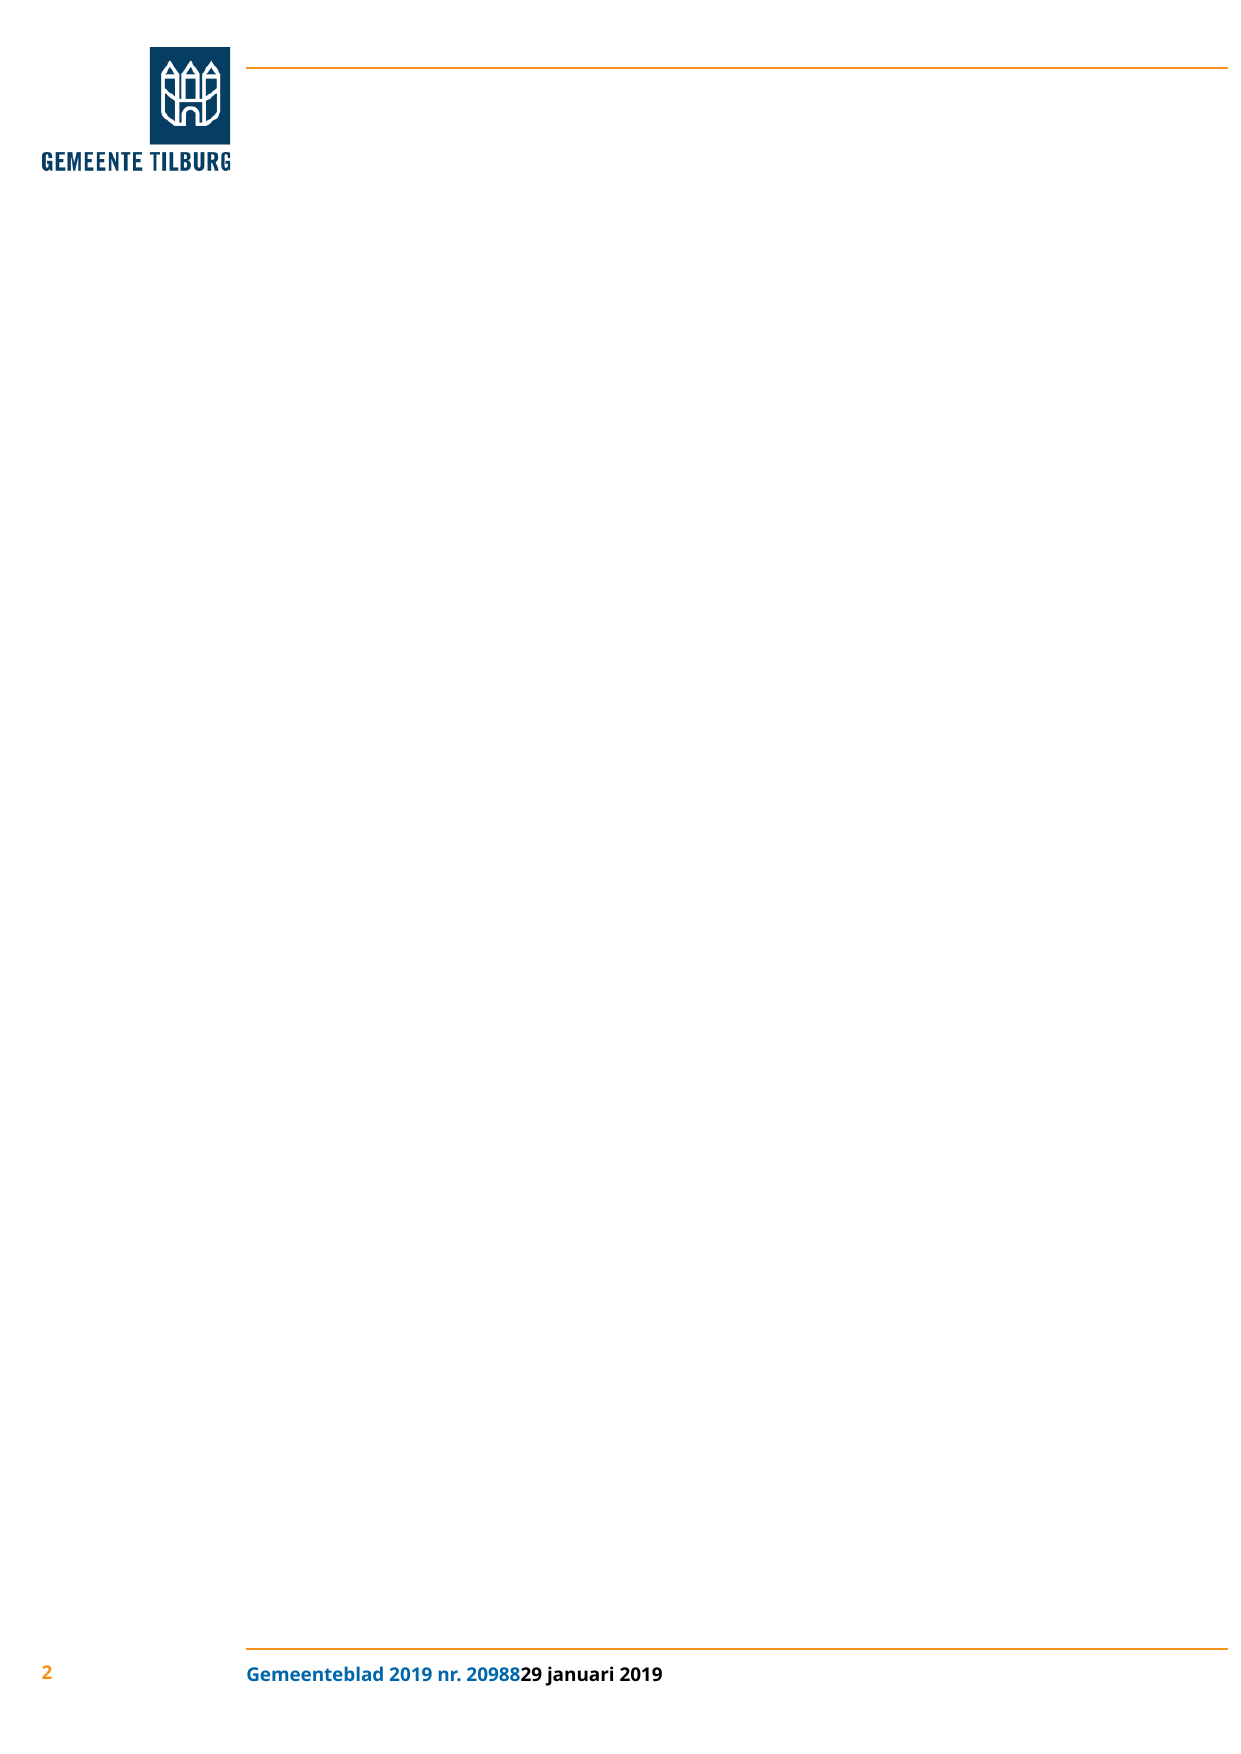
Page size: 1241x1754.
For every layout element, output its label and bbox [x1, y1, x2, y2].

picture [41, 47, 231, 172]
